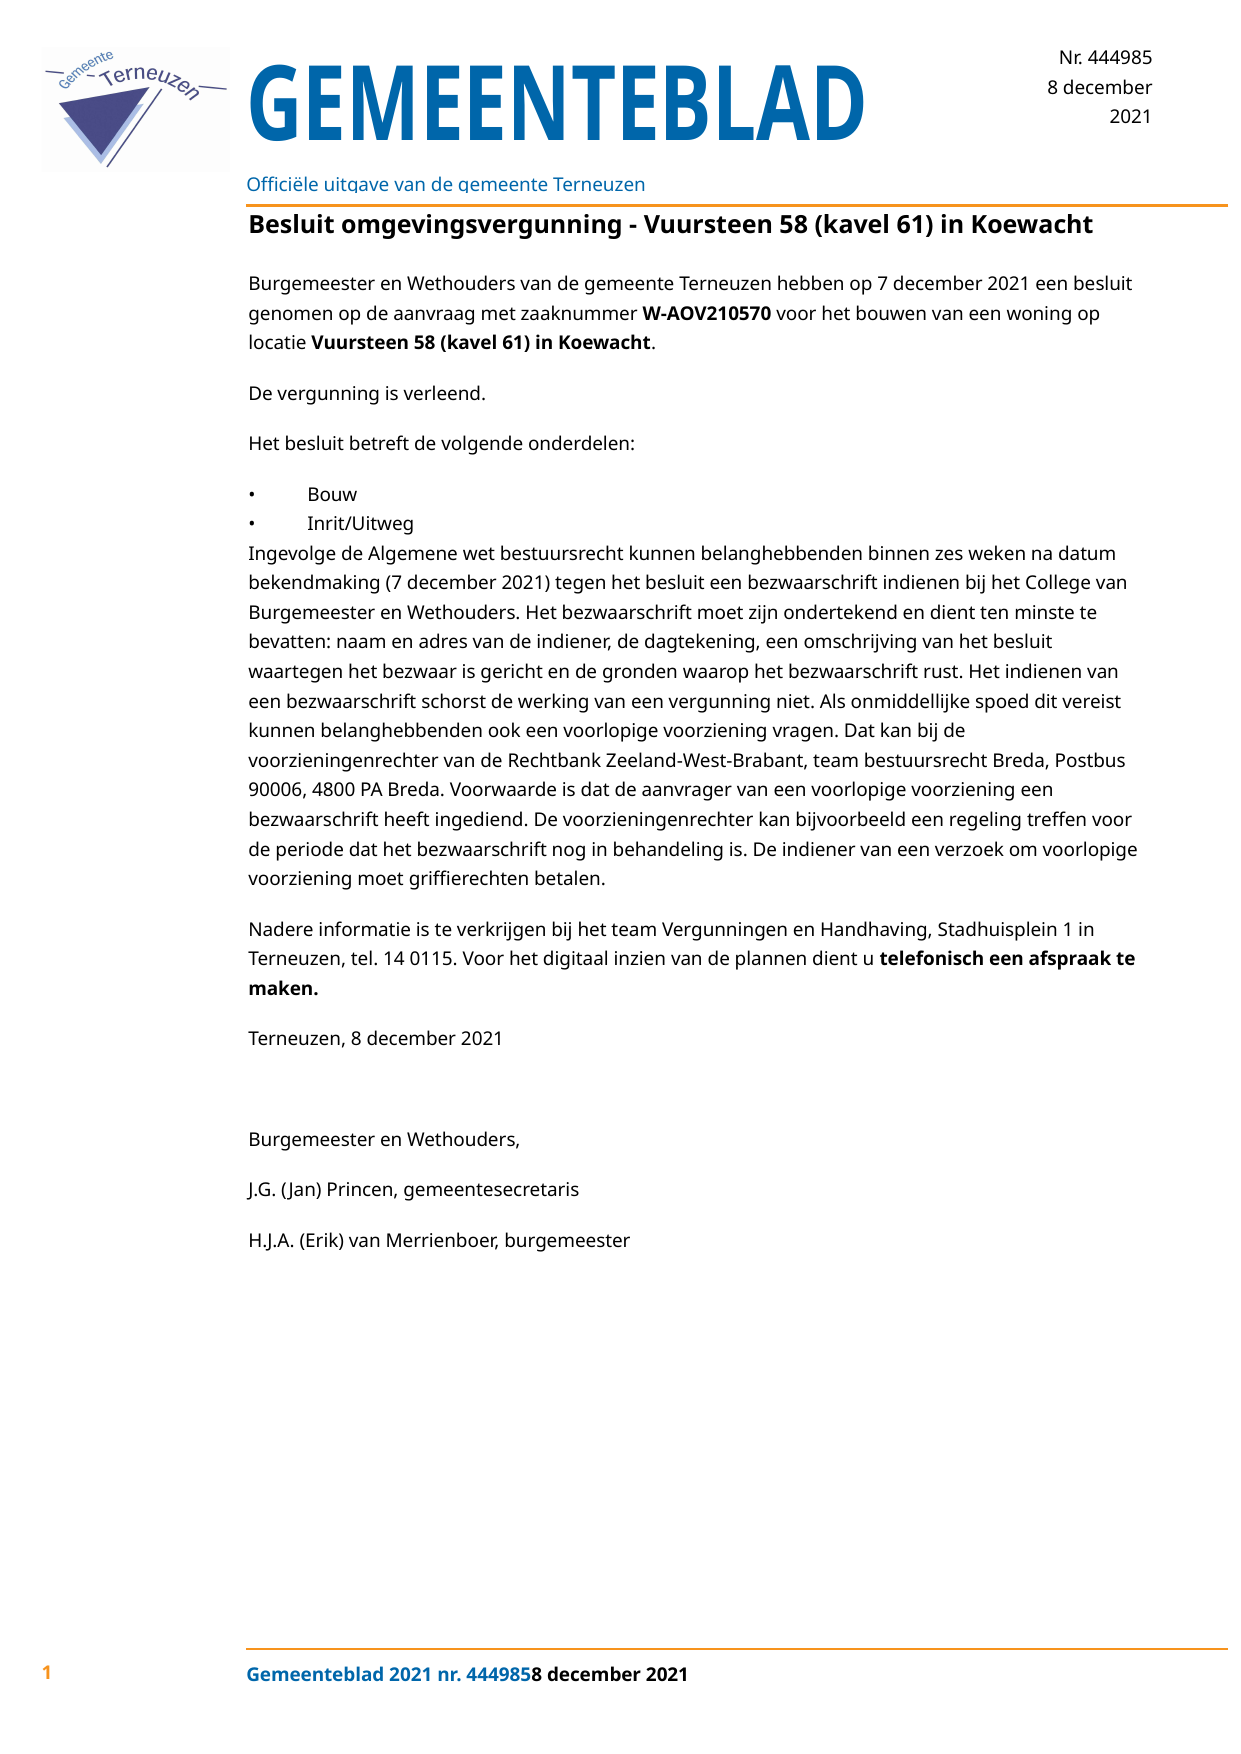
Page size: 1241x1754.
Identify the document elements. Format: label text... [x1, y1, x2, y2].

text Nadere informatie is te verkrijgen bij het team Vergunningen en Handhaving, Stadhuisplein 1 in Terneuzen, tel. 14 0115. Voor het digitaal inzien van de plannen dient u telefonisch een afspraak te maken. [248, 916, 1152, 1001]
text H.J.A. (Erik) van Merrienboer, burgemeester [248, 1227, 1152, 1253]
text Terneuzen, 8 december 2021 [248, 1025, 1152, 1051]
text Ingevolge de Algemene wet bestuursrecht kunnen belanghebbenden binnen zes weken na datum bekendmaking (7 december 2021) tegen het besluit een bezwaarschrift indienen bij het College van Burgemeester en Wethouders. Het bezwaarschrift moet zijn ondertekend en dient ten minste te bevatten: naam en adres van de indiener, de dagtekening, een omschrijving van het besluit waartegen het bezwaar is gericht en de gronden waarop het bezwaarschrift rust. Het indienen van een bezwaarschrift schorst de werking van een vergunning niet. Als onmiddellijke spoed dit vereist kunnen belanghebbenden ook een voorlopige voorziening vragen. Dat kan bij de voorzieningenrechter van de Rechtbank Zeeland-West-Brabant, team bestuursrecht Breda, Postbus 90006, 4800 PA Breda. Voorwaarde is dat de aanvrager van een voorlopige voorziening een bezwaarschrift heeft ingediend. De voorzieningenrechter kan bijvoorbeeld een regeling treffen voor de periode dat het bezwaarschrift nog in behandeling is. De indiener van een verzoek om voorlopige voorziening moet griffierechten betalen. [248, 540, 1152, 891]
picture [41, 47, 231, 172]
list Inrit/Uitweg [248, 510, 1152, 536]
text De vergunning is verleend. [248, 380, 1152, 406]
text Besluit omgevingsvergunning - Vuursteen 58 (kavel 61) in Koewacht [248, 207, 1152, 241]
text Het besluit betreft de volgende onderdelen: [248, 430, 1152, 456]
text Burgemeester en Wethouders van de gemeente Terneuzen hebben op 7 december 2021 een besluit genomen op de aanvraag met zaaknummer W-AOV210570 voor het bouwen van een woning op locatie Vuursteen 58 (kavel 61) in Koewacht. [248, 270, 1152, 355]
text J.G. (Jan) Princen, gemeentesecretaris [248, 1177, 1152, 1202]
list Bouw [248, 481, 1152, 506]
text Burgemeester en Wethouders, [248, 1126, 1152, 1152]
